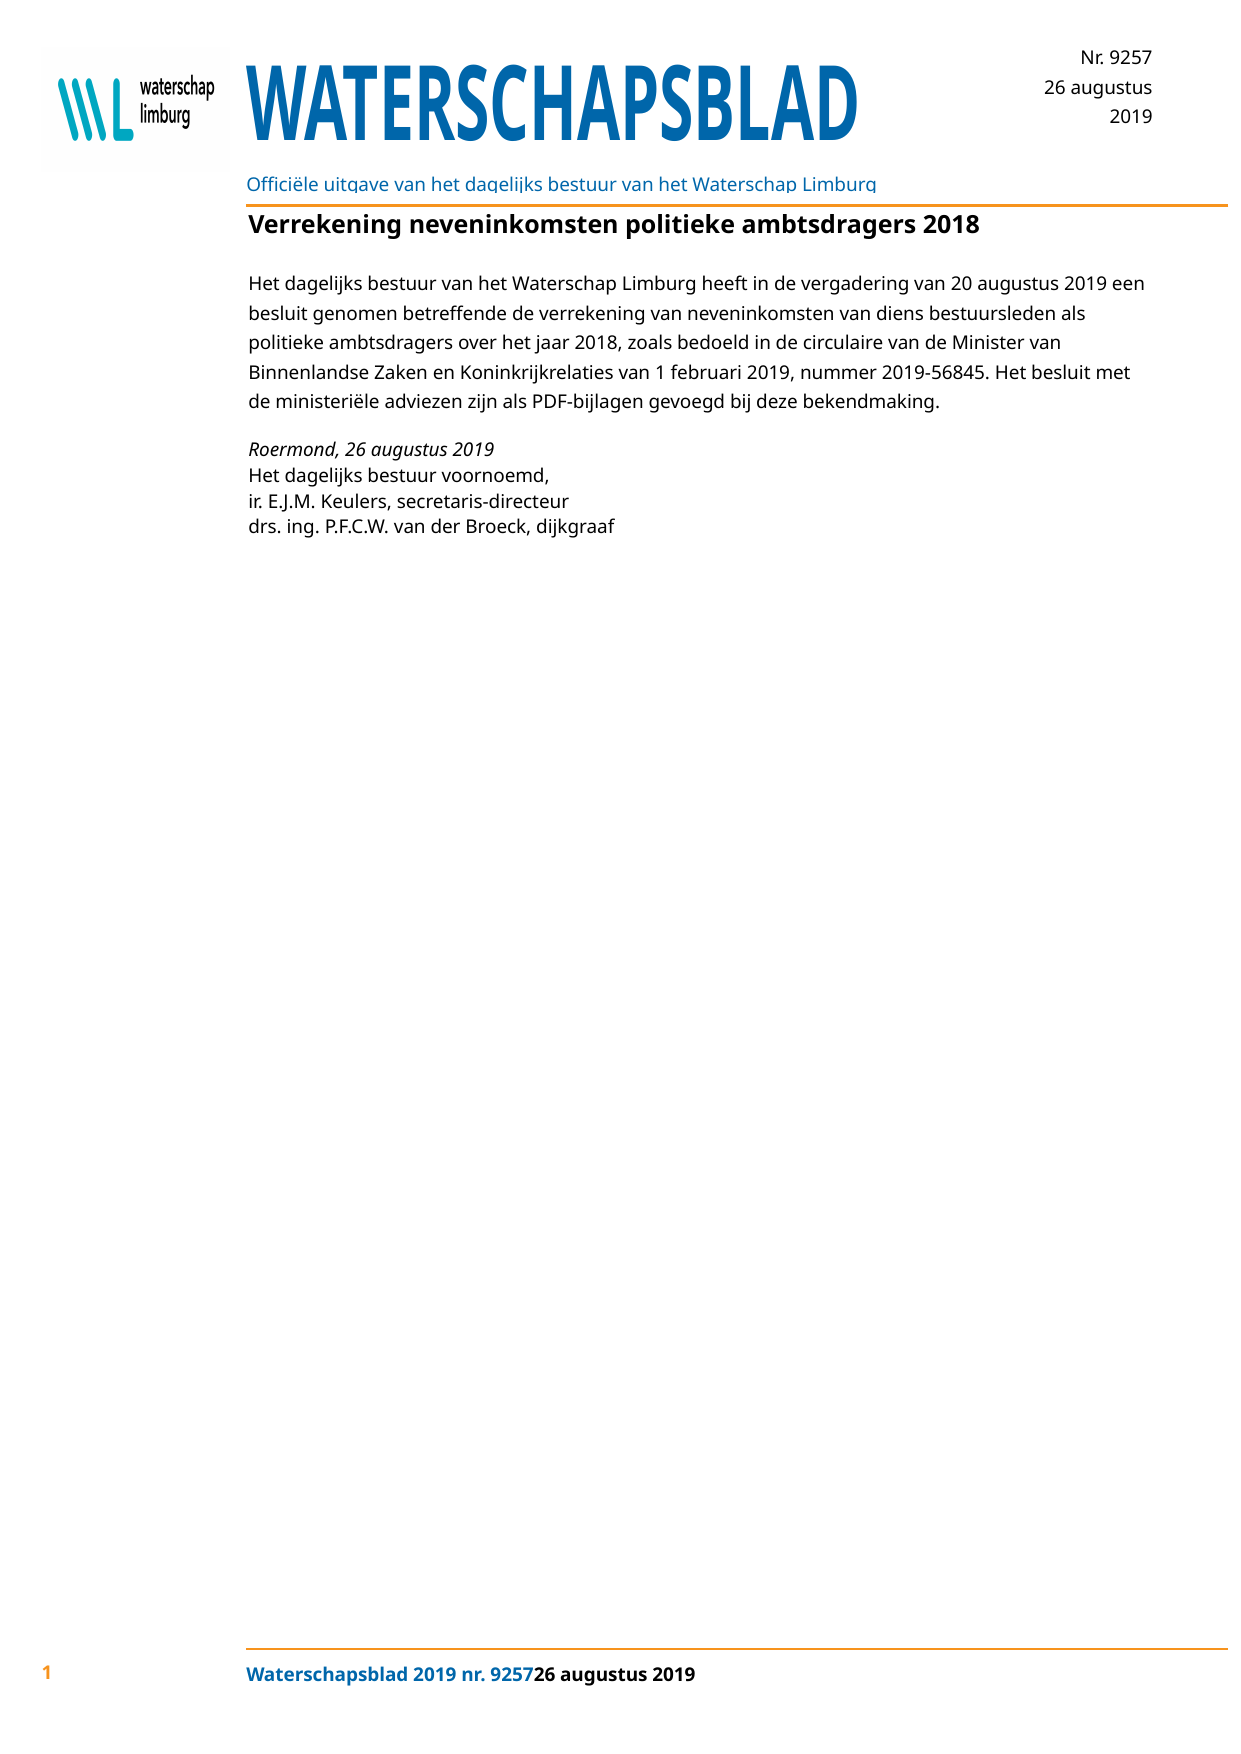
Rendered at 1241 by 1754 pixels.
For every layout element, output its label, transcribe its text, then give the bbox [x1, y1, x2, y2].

text Het dagelijks bestuur van het Waterschap Limburg heeft in de vergadering van 20 augustus 2019 een besluit genomen betreffende de verrekening van neveninkomsten van diens bestuursleden als politieke ambtsdragers over het jaar 2018, zoals bedoeld in de circulaire van de Minister van Binnenlandse Zaken en Koninkrijkrelaties van 1 februari 2019, nummer 2019-56845. Het besluit met de ministeriële adviezen zijn als PDF-bijlagen gevoegd bij deze bekendmaking. [248, 270, 1152, 414]
text Roermond, 26 augustus 2019 [248, 436, 1152, 462]
picture [41, 47, 231, 172]
text ir. E.J.M. Keulers, secretaris-directeur [248, 488, 1152, 514]
text Verrekening neveninkomsten politieke ambtsdragers 2018 [248, 207, 1152, 241]
text drs. ing. P.F.C.W. van der Broeck, dijkgraaf [248, 514, 1152, 539]
text Het dagelijks bestuur voornoemd, [248, 462, 1152, 488]
